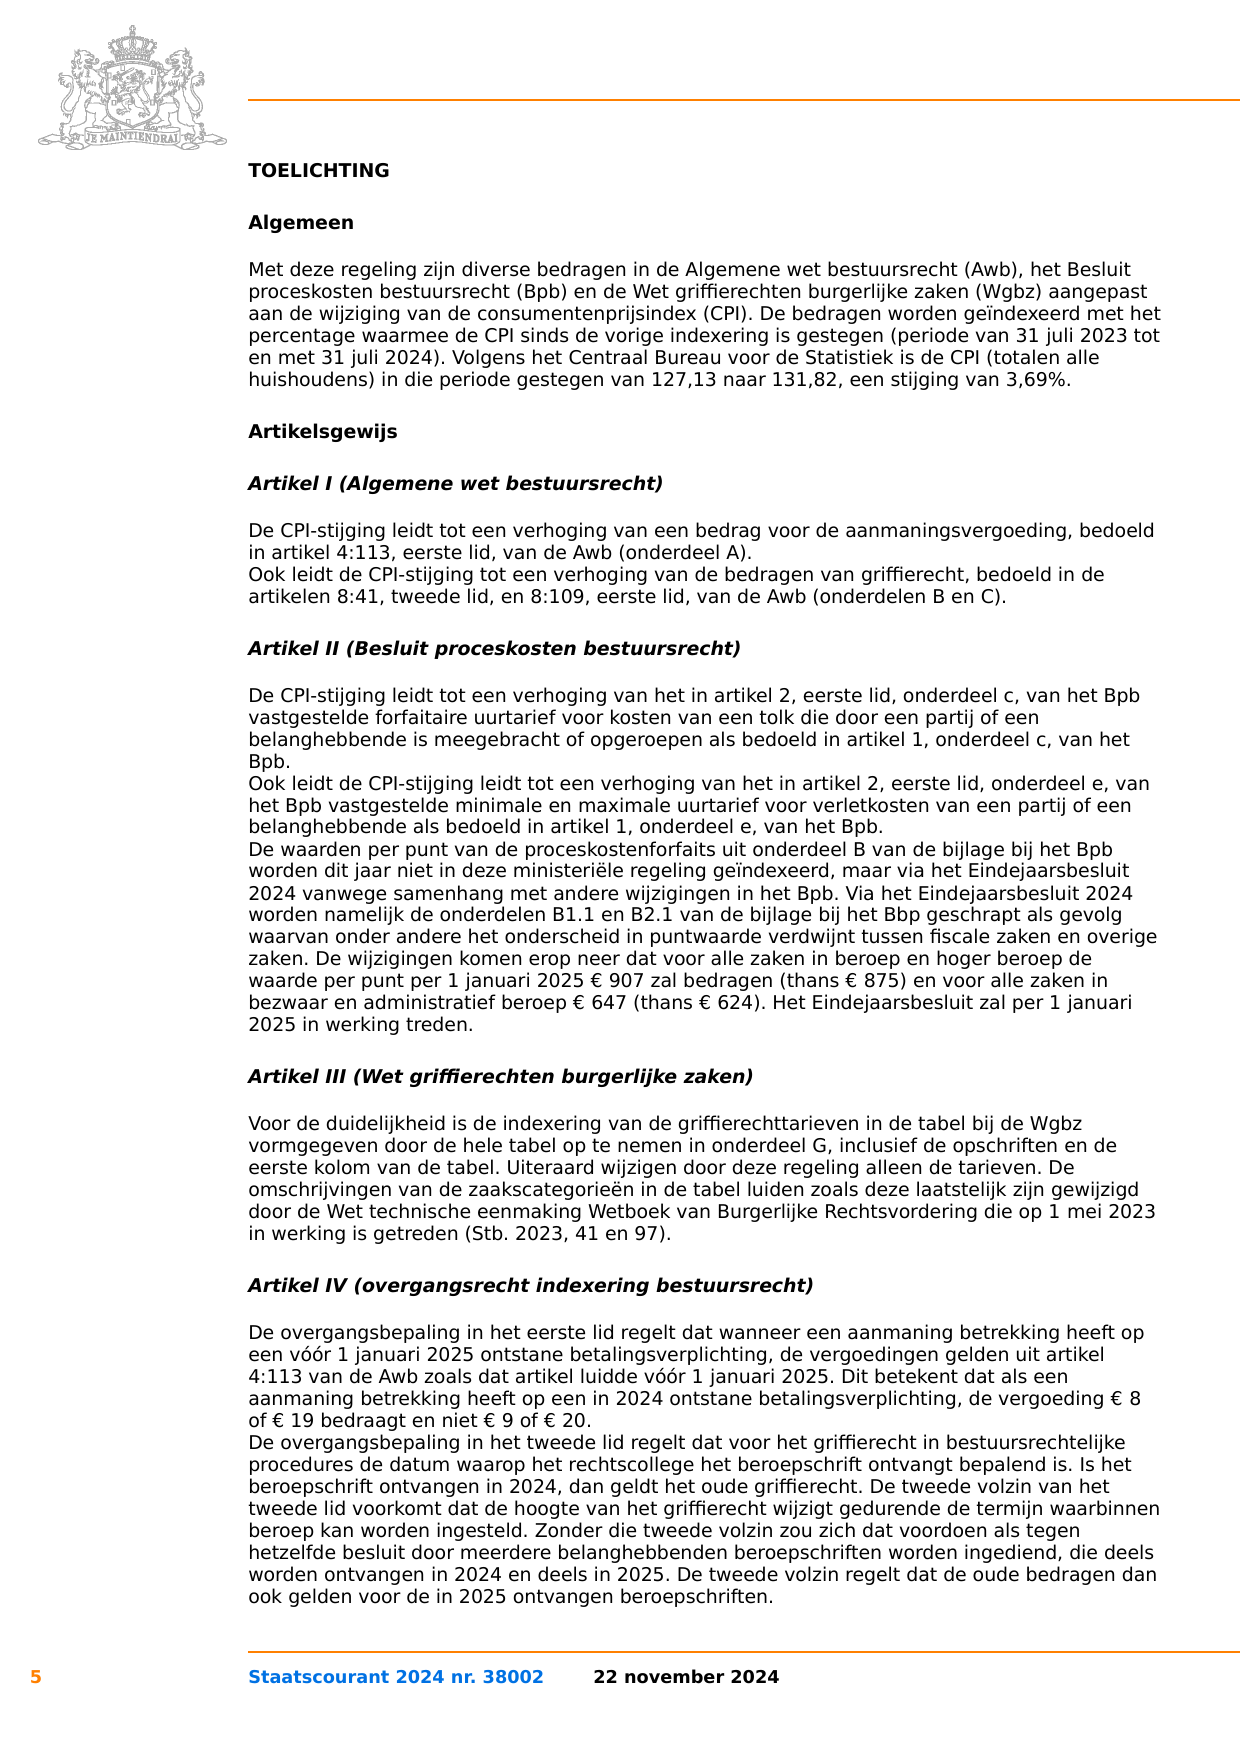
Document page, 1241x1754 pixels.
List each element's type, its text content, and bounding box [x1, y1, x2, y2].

text Ook leidt de CPI-stijging tot een verhoging van de bedragen van griffierecht, bedoeld in de artikelen 8:41, tweede lid, en 8:109, eerste lid, van de Awb (onderdelen B en C). [248, 564, 1163, 608]
picture [38, 25, 227, 150]
subtitle TOELICHTING [248, 160, 1163, 182]
subtitle Artikel IV (overgangsrecht indexering bestuursrecht) [248, 1275, 1163, 1297]
text De CPI-stijging leidt tot een verhoging van een bedrag voor de aanmaningsvergoeding, bedoeld in artikel 4:113, eerste lid, van de Awb (onderdeel A). [248, 520, 1163, 564]
subtitle Artikel II (Besluit proceskosten bestuursrecht) [248, 638, 1163, 659]
subtitle Artikel I (Algemene wet bestuursrecht) [248, 473, 1163, 495]
text De waarden per punt van de proceskostenforfaits uit onderdeel B van de bijlage bij het Bpb worden dit jaar niet in deze ministeriële regeling geïndexeerd, maar via het Eindejaarsbesluit 2024 vanwege samenhang met andere wijzigingen in het Bpb. Via het Eindejaarsbesluit 2024 worden namelijk de onderdelen B1.1 en B2.1 van de bijlage bij het Bbp geschrapt als gevolg waarvan onder andere het onderscheid in puntwaarde verdwijnt tussen fiscale zaken en overige zaken. De wijzigingen komen erop neer dat voor alle zaken in beroep en hoger beroep de waarde per punt per 1 januari 2025 € 907 zal bedragen (thans € 875) en voor alle zaken in bezwaar en administratief beroep € 647 (thans € 624). Het Eindejaarsbesluit zal per 1 januari 2025 in werking treden. [248, 838, 1163, 1036]
text Voor de duidelijkheid is de indexering van de griffierechttarieven in de tabel bij de Wgbz vormgegeven door de hele tabel op te nemen in onderdeel G, inclusief de opschriften en de eerste kolom van de tabel. Uiteraard wijzigen door deze regeling alleen de tarieven. De omschrijvingen van de zaakscategorieën in de tabel luiden zoals deze laatstelijk zijn gewijzigd door de Wet technische eenmaking Wetboek van Burgerlijke Rechtsvordering die op 1 mei 2023 in werking is getreden (Stb. 2023, 41 en 97). [248, 1113, 1163, 1245]
text Ook leidt de CPI-stijging leidt tot een verhoging van het in artikel 2, eerste lid, onderdeel e, van het Bpb vastgestelde minimale en maximale uurtarief voor verletkosten van een partij of een belanghebbende als bedoeld in artikel 1, onderdeel e, van het Bpb. [248, 772, 1163, 838]
text De overgangsbepaling in het eerste lid regelt dat wanneer een aanmaning betrekking heeft op een vóór 1 januari 2025 ontstane betalingsverplichting, de vergoedingen gelden uit artikel 4:113 van de Awb zoals dat artikel luidde vóór 1 januari 2025. Dit betekent dat als een aanmaning betrekking heeft op een in 2024 ontstane betalingsverplichting, de vergoeding € 8 of € 19 bedraagt en niet € 9 of € 20. [248, 1322, 1163, 1432]
text Met deze regeling zijn diverse bedragen in de Algemene wet bestuursrecht (Awb), het Besluit proceskosten bestuursrecht (Bpb) en de Wet griffierechten burgerlijke zaken (Wgbz) aangepast aan de wijziging van de consumentenprijsindex (CPI). De bedragen worden geïndexeerd met het percentage waarmee de CPI sinds de vorige indexering is gestegen (periode van 31 juli 2023 tot en met 31 juli 2024). Volgens het Centraal Bureau voor de Statistiek is de CPI (totalen alle huishoudens) in die periode gestegen van 127,13 naar 131,82, een stijging van 3,69%. [248, 259, 1163, 391]
subtitle Algemeen [248, 212, 1163, 234]
subtitle Artikel III (Wet griffierechten burgerlijke zaken) [248, 1066, 1163, 1088]
text De CPI-stijging leidt tot een verhoging van het in artikel 2, eerste lid, onderdeel c, van het Bpb vastgestelde forfaitaire uurtarief voor kosten van een tolk die door een partij of een belanghebbende is meegebracht of opgeroepen als bedoeld in artikel 1, onderdeel c, van het Bpb. [248, 684, 1163, 772]
text De overgangsbepaling in het tweede lid regelt dat voor het griffierecht in bestuursrechtelijke procedures de datum waarop het rechtscollege het beroepschrift ontvangt bepalend is. Is het beroepschrift ontvangen in 2024, dan geldt het oude griffierecht. De tweede volzin van het tweede lid voorkomt dat de hoogte van het griffierecht wijzigt gedurende de termijn waarbinnen beroep kan worden ingesteld. Zonder die tweede volzin zou zich dat voordoen als tegen hetzelfde besluit door meerdere belanghebbenden beroepschriften worden ingediend, die deels worden ontvangen in 2024 en deels in 2025. De tweede volzin regelt dat de oude bedragen dan ook gelden voor de in 2025 ontvangen beroepschriften. [248, 1432, 1163, 1608]
subtitle Artikelsgewijs [248, 421, 1163, 443]
